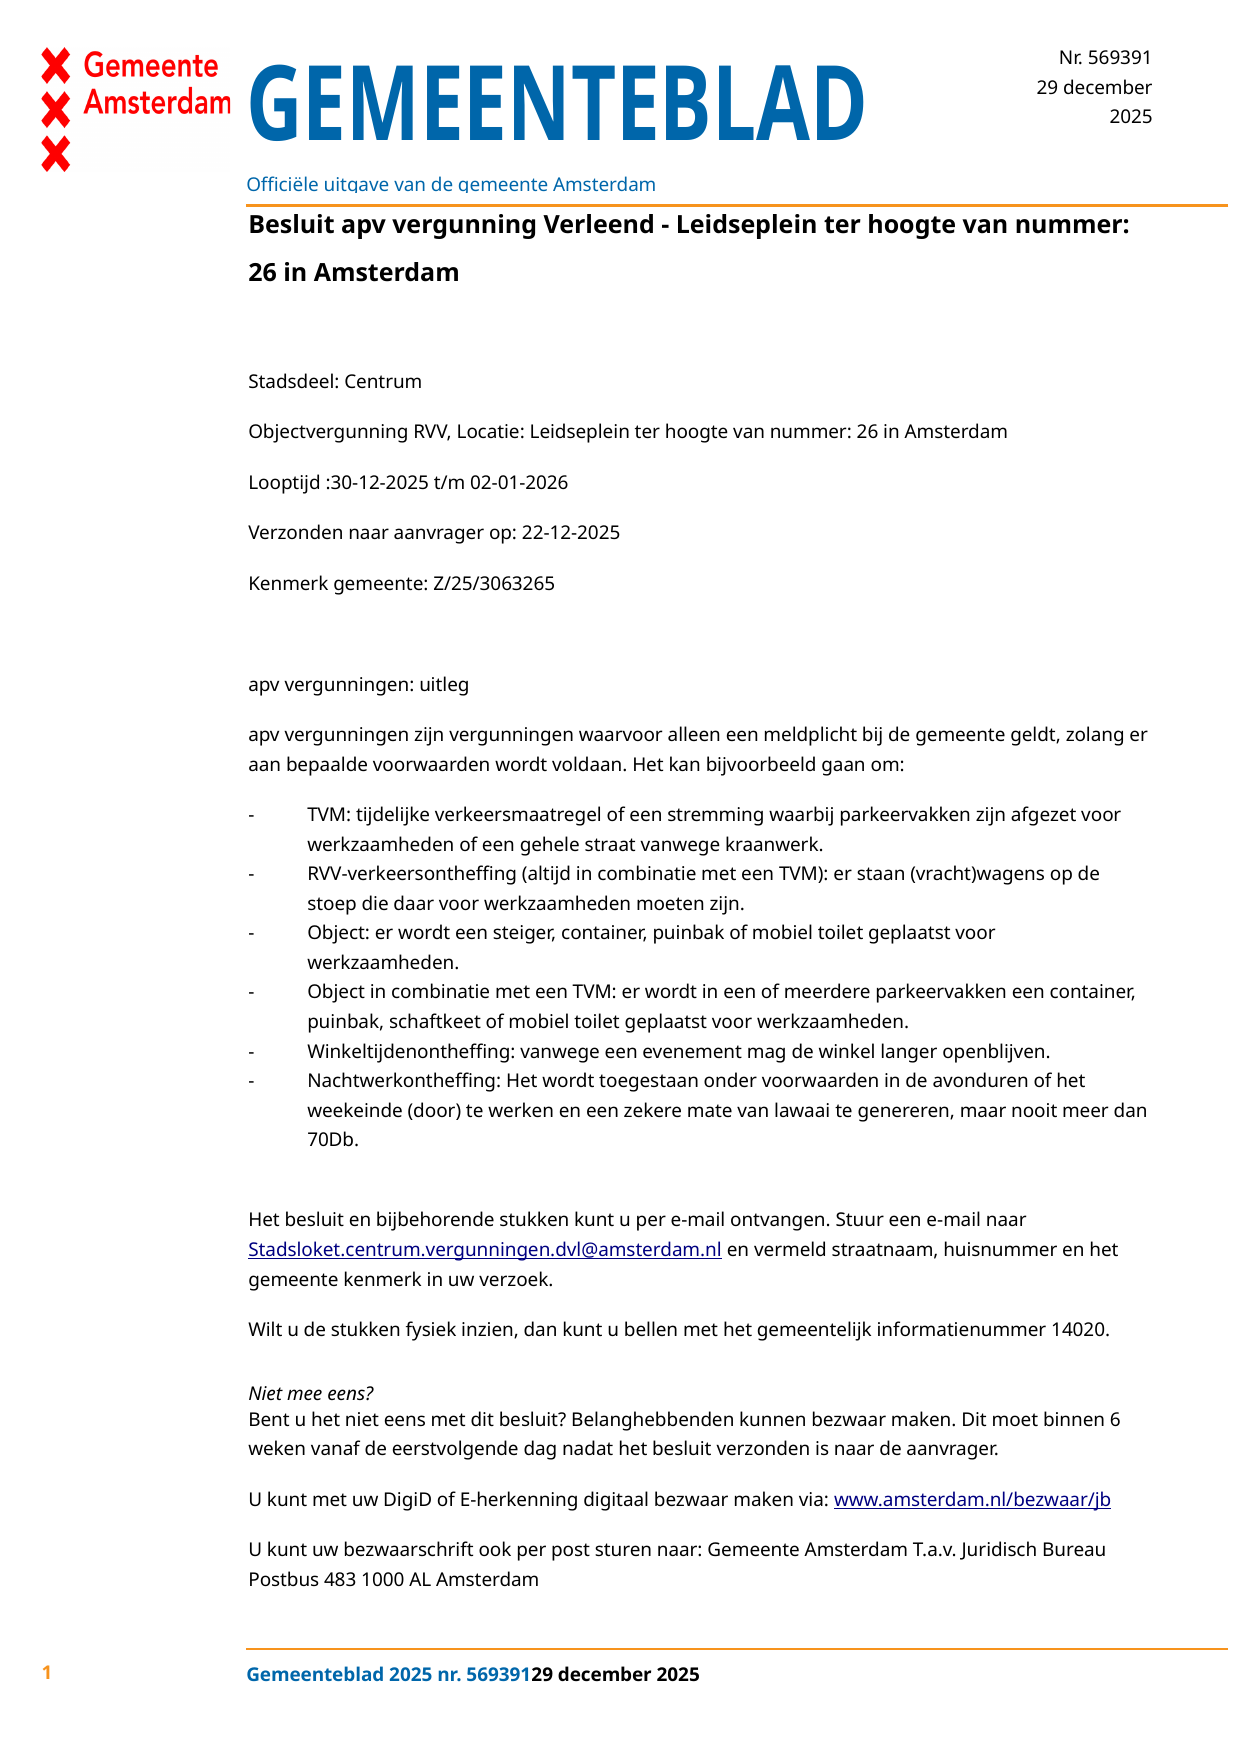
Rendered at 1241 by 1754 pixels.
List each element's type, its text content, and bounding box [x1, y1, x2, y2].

text Kenmerk gemeente: Z/25/3063265 [248, 570, 1152, 596]
list Nachtwerkontheffing: Het wordt toegestaan onder voorwaarden in de avonduren of het weekeinde (door) te werken en een zekere mate van lawaai te genereren, maar nooit meer dan 70Db. [248, 1067, 1152, 1152]
text Looptijd :30-12-2025 t/m 02-01-2026 [248, 469, 1152, 495]
text Objectvergunning RVV, Locatie: Leidseplein ter hoogte van nummer: 26 in Amsterdam [248, 419, 1152, 444]
text Wilt u de stukken fysiek inzien, dan kunt u bellen met het gemeentelijk informatienummer 14020. [248, 1316, 1152, 1342]
list Winkeltijdenontheffing: vanwege een evenement mag de winkel langer openblijven. [248, 1038, 1152, 1064]
text Stadsdeel: Centrum [248, 368, 1152, 394]
text apv vergunningen: uitleg [248, 671, 1152, 697]
text Het besluit en bijbehorende stukken kunt u per e-mail ontvangen. Stuur een e-mail naar Stadsloket.centrum.vergunningen.dvl@amsterdam.nl en vermeld straatnaam, huisnummer en het gemeente kenmerk in uw verzoek. [248, 1207, 1152, 1292]
list Object in combinatie met een TVM: er wordt in een of meerdere parkeervakken een container, puinbak, schaftkeet of mobiel toilet geplaatst voor werkzaamheden. [248, 979, 1152, 1034]
text Niet mee eens? [248, 1380, 1152, 1406]
list Object: er wordt een steiger, container, puinbak of mobiel toilet geplaatst voor werkzaamheden. [248, 919, 1152, 975]
list TVM: tijdelijke verkeersmaatregel of een stremming waarbij parkeervakken zijn afgezet voor werkzaamheden of een gehele straat vanwege kraanwerk. [248, 801, 1152, 857]
picture [41, 47, 231, 172]
text Bent u het niet eens met dit besluit? Belanghebbenden kunnen bezwaar maken. Dit moet binnen 6 weken vanaf de eerstvolgende dag nadat het besluit verzonden is naar de aanvrager. [248, 1406, 1152, 1461]
text U kunt uw bezwaarschrift ook per post sturen naar: Gemeente Amsterdam T.a.v. Juridisch Bureau Postbus 483 1000 AL Amsterdam [248, 1536, 1152, 1592]
text Verzonden naar aanvrager op: 22-12-2025 [248, 519, 1152, 545]
text U kunt met uw DigiD of E-herkenning digitaal bezwaar maken via: www.amsterdam.nl/bezwaar/jb [248, 1486, 1152, 1512]
text apv vergunningen zijn vergunningen waarvoor alleen een meldplicht bij de gemeente geldt, zolang er aan bepaalde voorwaarden wordt voldaan. Het kan bijvoorbeeld gaan om: [248, 721, 1152, 777]
text Besluit apv vergunning Verleend - Leidseplein ter hoogte van nummer: 26 in Amsterdam [248, 207, 1152, 288]
list RVV-verkeersontheffing (altijd in combinatie met een TVM): er staan (vracht)wagens op de stoep die daar voor werkzaamheden moeten zijn. [248, 860, 1152, 916]
